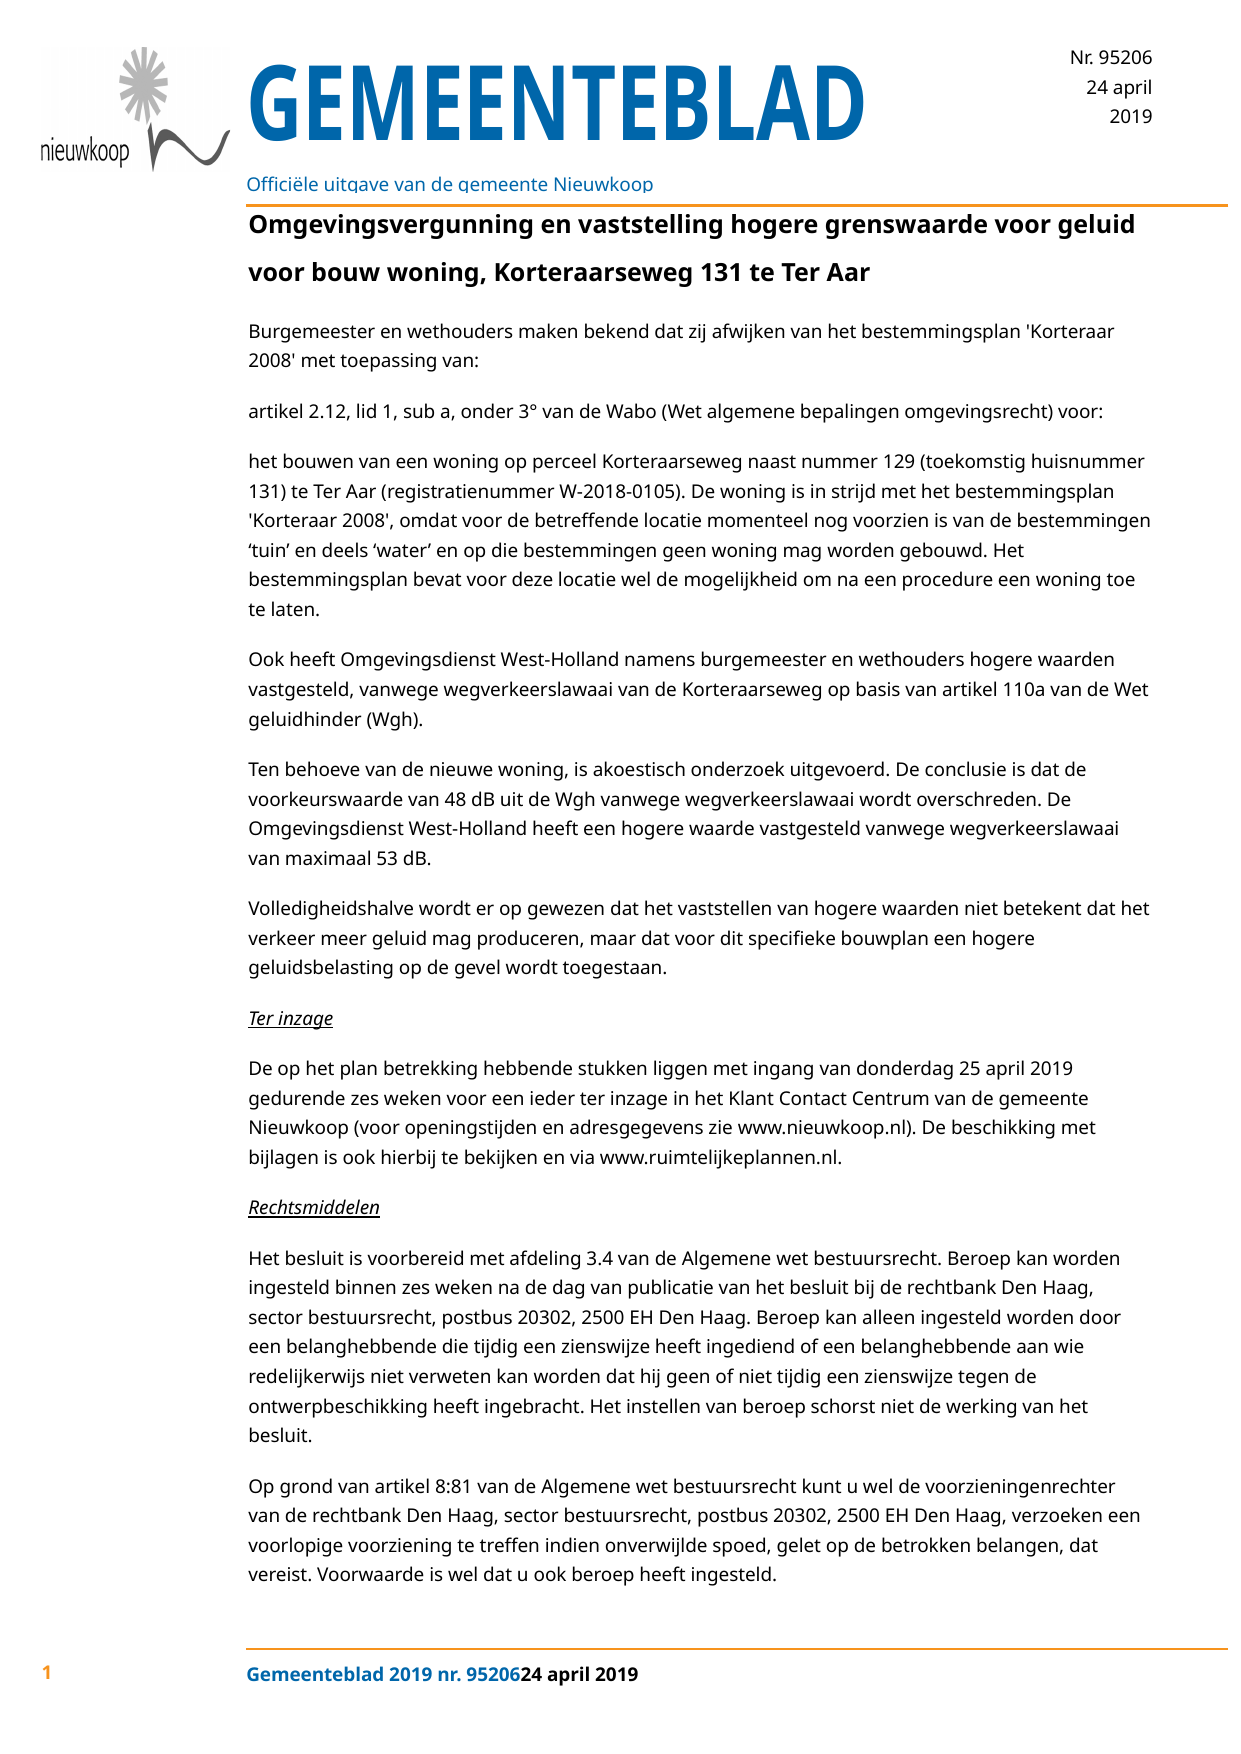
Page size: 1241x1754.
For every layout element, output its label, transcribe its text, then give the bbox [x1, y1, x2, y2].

text Op grond van artikel 8:81 van de Algemene wet bestuursrecht kunt u wel de voorzieningenrechter van de rechtbank Den Haag, sector bestuursrecht, postbus 20302, 2500 EH Den Haag, verzoeken een voorlopige voorziening te treffen indien onverwijlde spoed, gelet op de betrokken belangen, dat vereist. Voorwaarde is wel dat u ook beroep heeft ingesteld. [248, 1473, 1152, 1587]
text Omgevingsvergunning en vaststelling hogere grenswaarde voor geluid voor bouw woning, Korteraarseweg 131 te Ter Aar [248, 207, 1152, 288]
text het bouwen van een woning op perceel Korteraarseweg naast nummer 129 (toekomstig huisnummer 131) te Ter Aar (registratienummer W-2018-0105). De woning is in strijd met het bestemmingsplan 'Korteraar 2008', omdat voor de betreffende locatie momenteel nog voorzien is van de bestemmingen ‘tuin’ en deels ‘water’ en op die bestemmingen geen woning mag worden gebouwd. Het bestemmingsplan bevat voor deze locatie wel de mogelijkheid om na een procedure een woning toe te laten. [248, 448, 1152, 622]
text Ter inzage [248, 1005, 1152, 1031]
text De op het plan betrekking hebbende stukken liggen met ingang van donderdag 25 april 2019 gedurende zes weken voor een ieder ter inzage in het Klant Contact Centrum van de gemeente Nieuwkoop (voor openingstijden en adresgegevens zie www.nieuwkoop.nl). De beschikking met bijlagen is ook hierbij te bekijken en via www.ruimtelijkeplannen.nl. [248, 1055, 1152, 1170]
text artikel 2.12, lid 1, sub a, onder 3° van de Wabo (Wet algemene bepalingen omgevingsrecht) voor: [248, 398, 1152, 424]
text Het besluit is voorbereid met afdeling 3.4 van de Algemene wet bestuursrecht. Beroep kan worden ingesteld binnen zes weken na de dag van publicatie van het besluit bij de rechtbank Den Haag, sector bestuursrecht, postbus 20302, 2500 EH Den Haag. Beroep kan alleen ingesteld worden door een belanghebbende die tijdig een zienswijze heeft ingediend of een belanghebbende aan wie redelijkerwijs niet verweten kan worden dat hij geen of niet tijdig een zienswijze tegen de ontwerpbeschikking heeft ingebracht. Het instellen van beroep schorst niet de werking van het besluit. [248, 1245, 1152, 1448]
text Ook heeft Omgevingsdienst West-Holland namens burgemeester en wethouders hogere waarden vastgesteld, vanwege wegverkeerslawaai van de Korteraarseweg op basis van artikel 110a van de Wet geluidhinder (Wgh). [248, 647, 1152, 732]
text Ten behoeve van de nieuwe woning, is akoestisch onderzoek uitgevoerd. De conclusie is dat de voorkeurswaarde van 48 dB uit de Wgh vanwege wegverkeerslawaai wordt overschreden. De Omgevingsdienst West-Holland heeft een hogere waarde vastgesteld vanwege wegverkeerslawaai van maximaal 53 dB. [248, 756, 1152, 871]
text Volledigheidshalve wordt er op gewezen dat het vaststellen van hogere waarden niet betekent dat het verkeer meer geluid mag produceren, maar dat voor dit specifieke bouwplan een hogere geluidsbelasting op de gevel wordt toegestaan. [248, 895, 1152, 980]
picture [41, 47, 231, 172]
text Burgemeester en wethouders maken bekend dat zij afwijken van het bestemmingsplan 'Korteraar 2008' met toepassing van: [248, 318, 1152, 373]
text Rechtsmiddelen [248, 1194, 1152, 1220]
